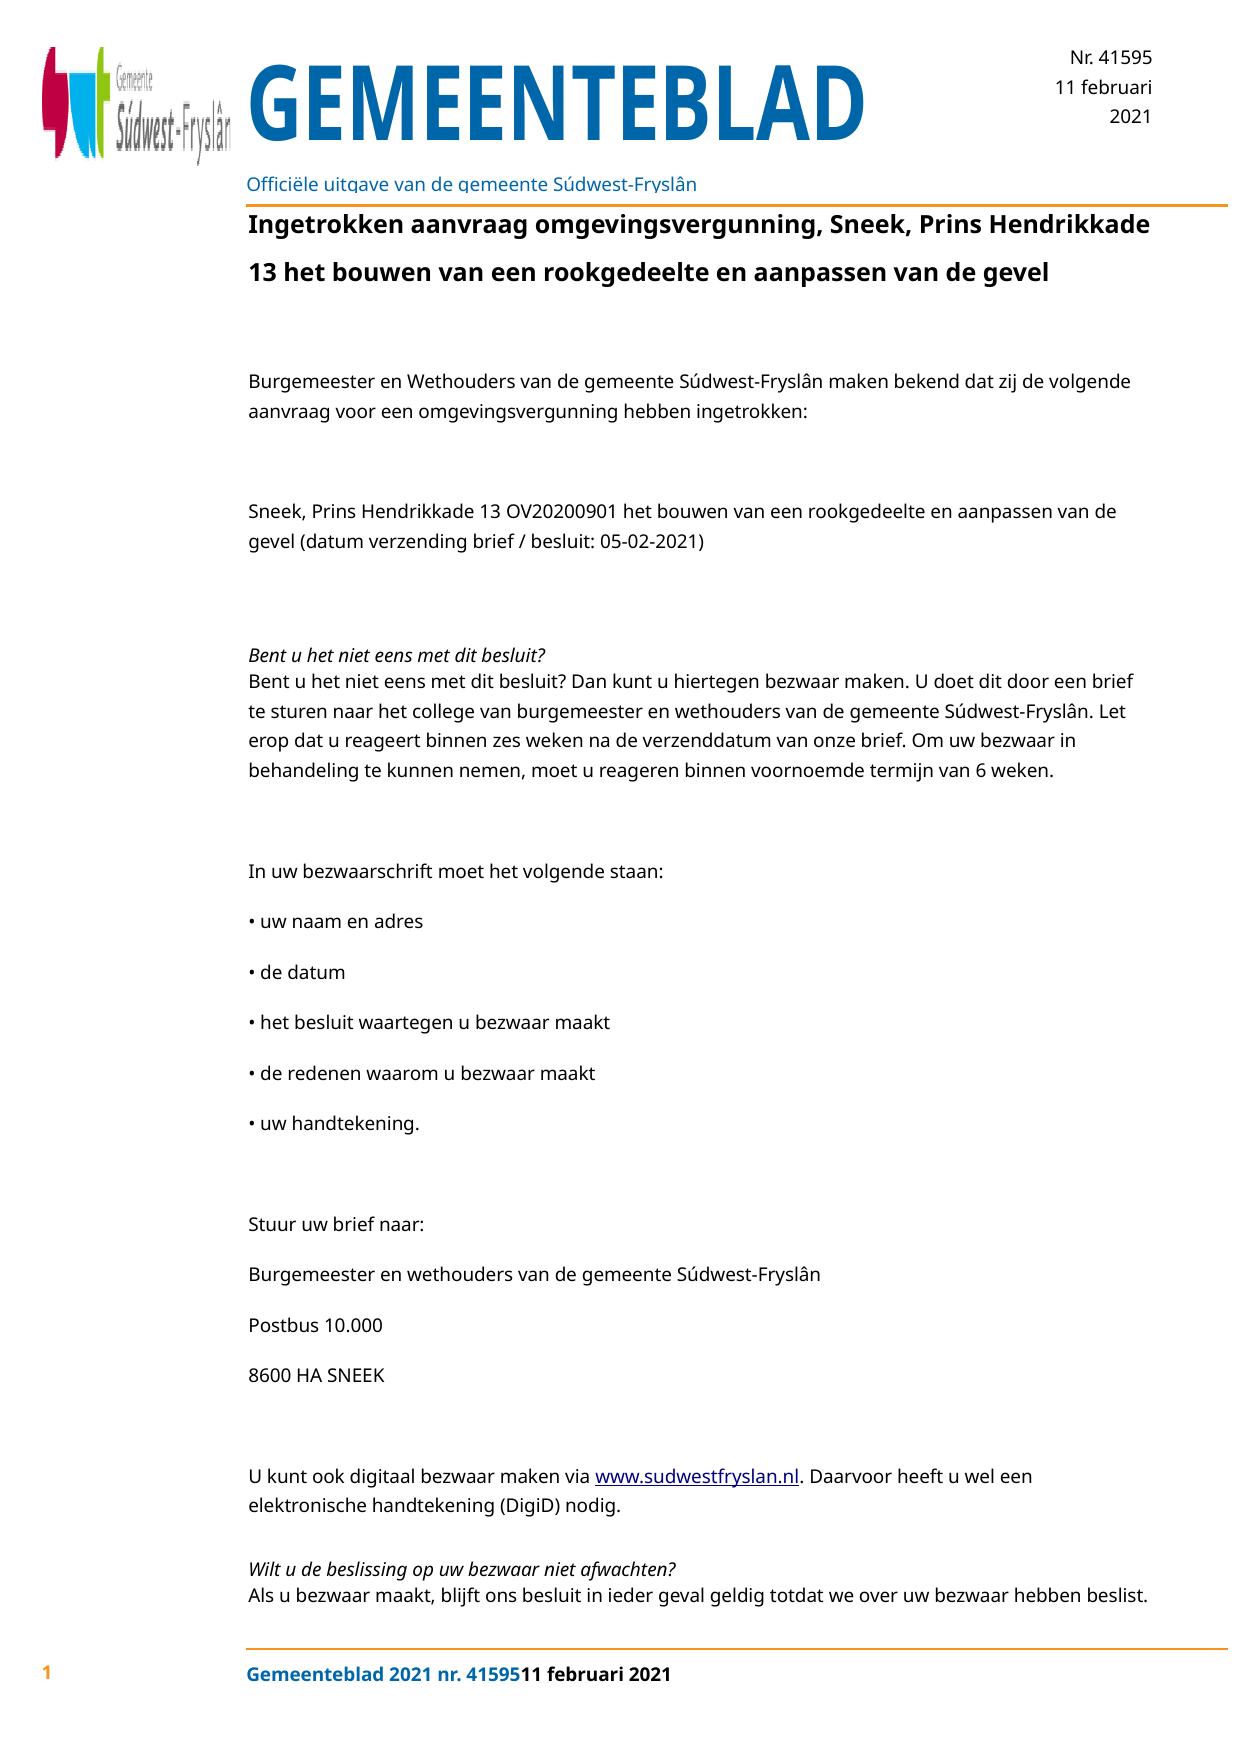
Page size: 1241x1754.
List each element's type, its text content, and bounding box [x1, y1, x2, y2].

text Stuur uw brief naar: [248, 1211, 1152, 1237]
text • uw naam en adres [248, 908, 1152, 934]
text Bent u het niet eens met dit besluit? Dan kunt u hiertegen bezwaar maken. U doet dit door een brief te sturen naar het college van burgemeester en wethouders van de gemeente Súdwest-Fryslân. Let erop dat u reageert binnen zes weken na de verzenddatum van onze brief. Om uw bezwaar in behandeling te kunnen nemen, moet u reageren binnen voornoemde termijn van 6 weken. [248, 668, 1152, 783]
text • de redenen waarom u bezwaar maakt [248, 1060, 1152, 1085]
text Bent u het niet eens met dit besluit? [248, 643, 1152, 668]
text Als u bezwaar maakt, blijft ons besluit in ieder geval geldig totdat we over uw bezwaar hebben beslist. [248, 1582, 1152, 1608]
text • uw handtekening. [248, 1110, 1152, 1136]
text Ingetrokken aanvraag omgevingsvergunning, Sneek, Prins Hendrikkade 13 het bouwen van een rookgedeelte en aanpassen van de gevel [248, 207, 1152, 288]
text Sneek, Prins Hendrikkade 13 OV20200901 het bouwen van een rookgedeelte en aanpassen van de gevel (datum verzending brief / besluit: 05-02-2021) [248, 499, 1152, 554]
text Burgemeester en wethouders van de gemeente Súdwest-Fryslân [248, 1261, 1152, 1287]
text Postbus 10.000 [248, 1312, 1152, 1337]
text • het besluit waartegen u bezwaar maakt [248, 1009, 1152, 1035]
text • de datum [248, 959, 1152, 984]
text 8600 HA SNEEK [248, 1362, 1152, 1388]
picture [41, 47, 231, 172]
text U kunt ook digitaal bezwaar maken via www.sudwestfryslan.nl. Daarvoor heeft u wel een elektronische handtekening (DigiD) nodig. [248, 1463, 1152, 1518]
text Burgemeester en Wethouders van de gemeente Súdwest-Fryslân maken bekend dat zij de volgende aanvraag voor een omgevingsvergunning hebben ingetrokken: [248, 368, 1152, 424]
text Wilt u de beslissing op uw bezwaar niet afwachten? [248, 1557, 1152, 1582]
text In uw bezwaarschrift moet het volgende staan: [248, 858, 1152, 884]
